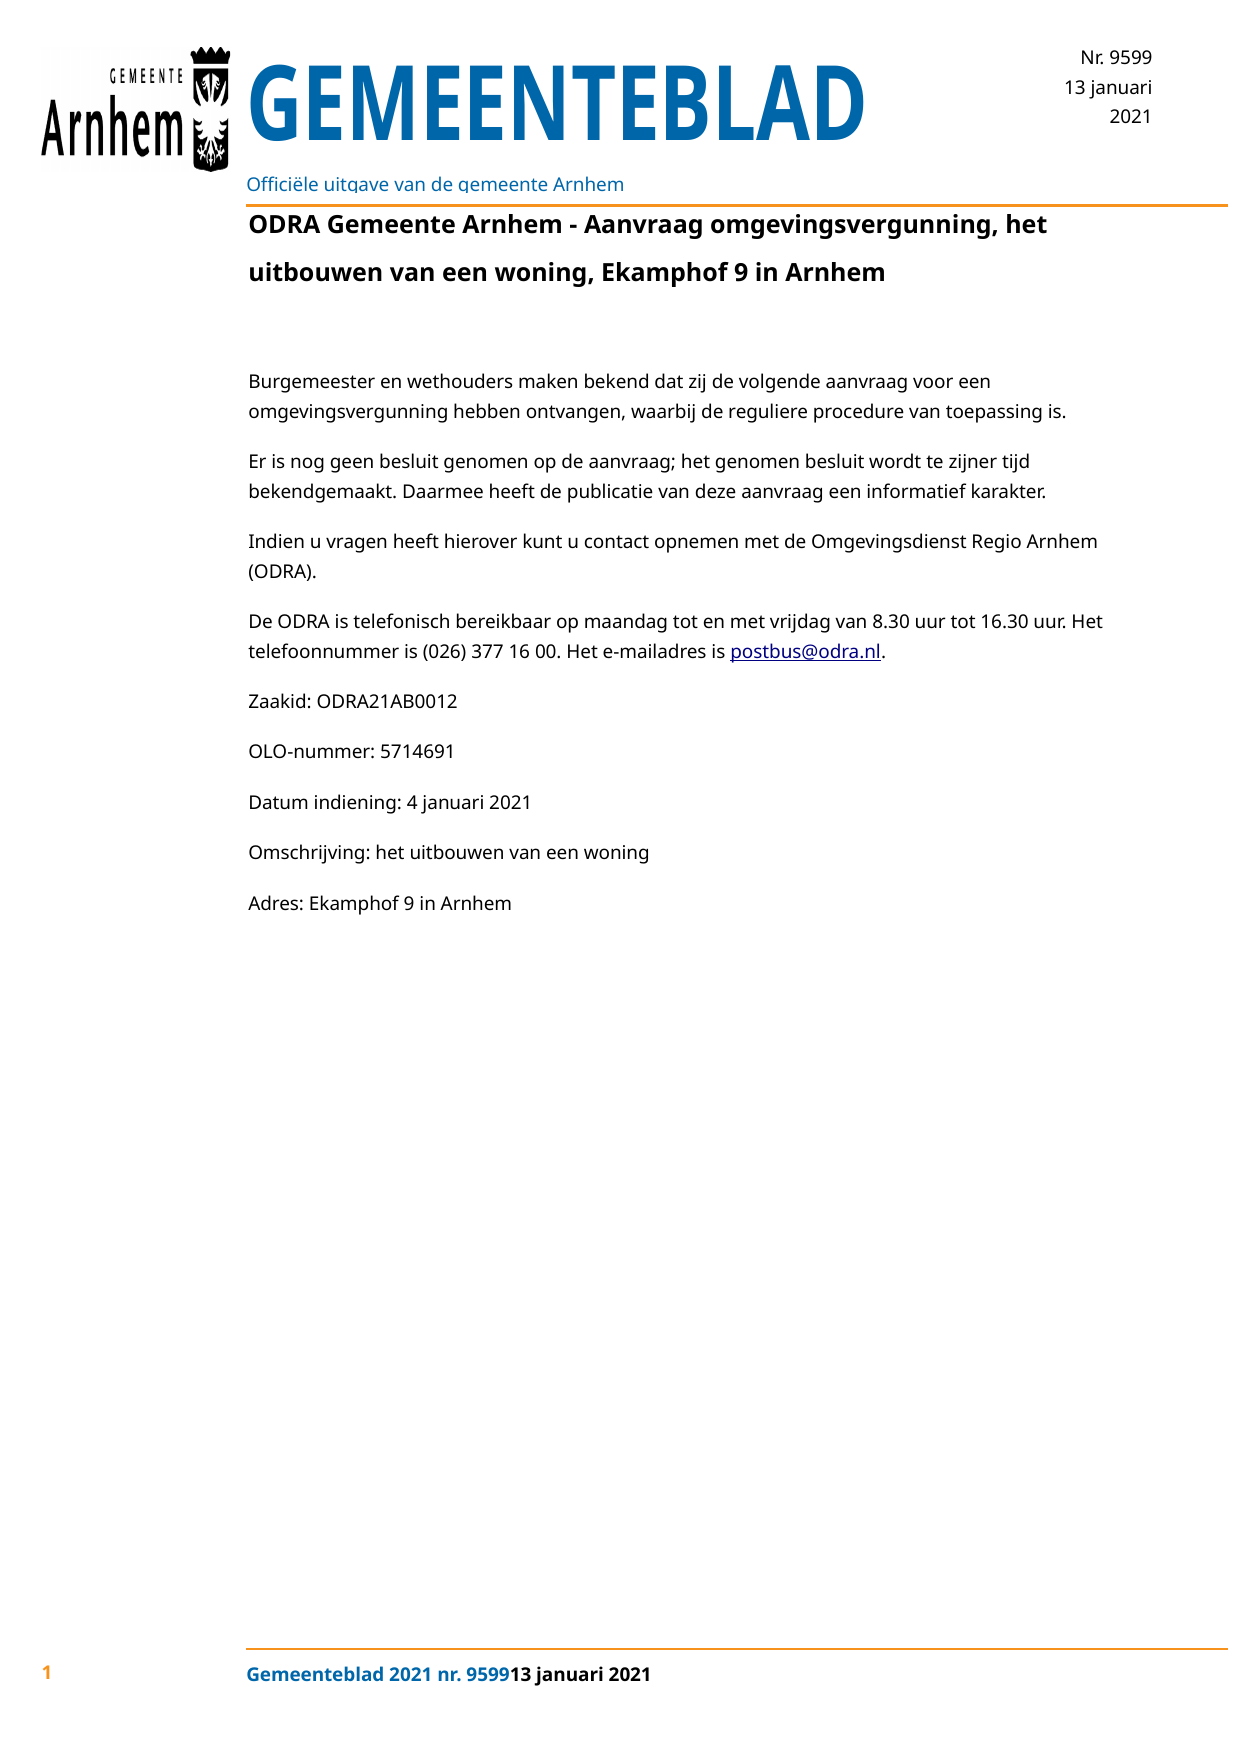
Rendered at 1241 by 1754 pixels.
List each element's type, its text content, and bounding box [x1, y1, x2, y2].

text Omschrijving: het uitbouwen van een woning [248, 839, 1152, 865]
text Indien u vragen heeft hierover kunt u contact opnemen met de Omgevingsdienst Regio Arnhem (ODRA). [248, 528, 1152, 584]
picture [41, 47, 231, 172]
text Er is nog geen besluit genomen op de aanvraag; het genomen besluit wordt te zijner tijd bekendgemaakt. Daarmee heeft de publicatie van deze aanvraag een informatief karakter. [248, 448, 1152, 504]
text Adres: Ekamphof 9 in Arnhem [248, 890, 1152, 916]
text Burgemeester en wethouders maken bekend dat zij de volgende aanvraag voor een omgevingsvergunning hebben ontvangen, waarbij de reguliere procedure van toepassing is. [248, 368, 1152, 424]
text ODRA Gemeente Arnhem - Aanvraag omgevingsvergunning, het uitbouwen van een woning, Ekamphof 9 in Arnhem [248, 207, 1152, 288]
text Zaakid: ODRA21AB0012 [248, 688, 1152, 714]
text Datum indiening: 4 januari 2021 [248, 789, 1152, 815]
text OLO-nummer: 5714691 [248, 739, 1152, 764]
text De ODRA is telefonisch bereikbaar op maandag tot en met vrijdag van 8.30 uur tot 16.30 uur. Het telefoonnummer is (026) 377 16 00. Het e-mailadres is postbus@odra.nl. [248, 608, 1152, 664]
